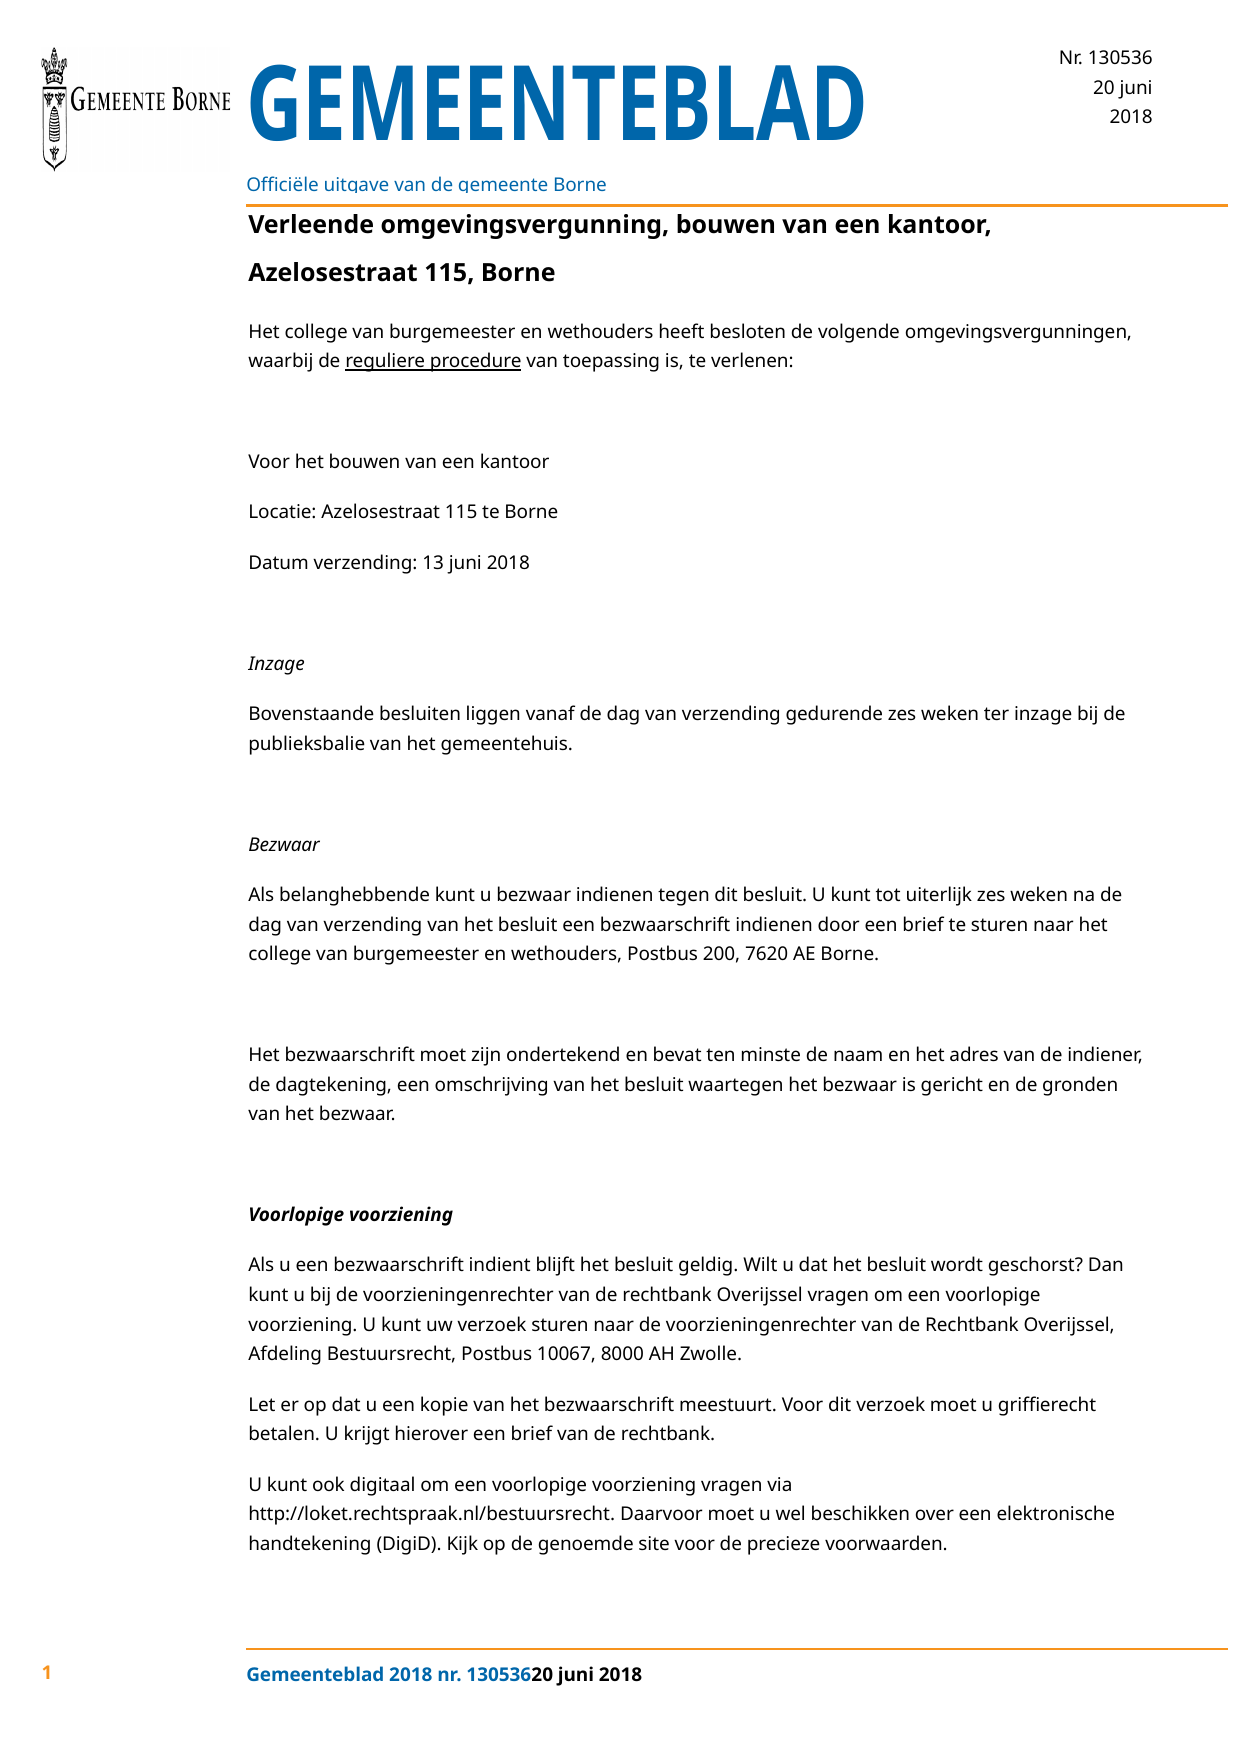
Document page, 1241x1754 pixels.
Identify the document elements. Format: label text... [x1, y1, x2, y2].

text Bezwaar [248, 831, 1152, 857]
text U kunt ook digitaal om een voorlopige voorziening vragen via http://loket.rechtspraak.nl/bestuursrecht. Daarvoor moet u wel beschikken over een elektronische handtekening (DigiD). Kijk op de genoemde site voor de precieze voorwaarden. [248, 1471, 1152, 1556]
text Inzage [248, 650, 1152, 676]
text Locatie: Azelosestraat 115 te Borne [248, 499, 1152, 524]
picture [41, 47, 231, 172]
text Datum verzending: 13 juni 2018 [248, 549, 1152, 575]
text Het college van burgemeester en wethouders heeft besloten de volgende omgevingsvergunningen, waarbij de reguliere procedure van toepassing is, te verlenen: [248, 318, 1152, 373]
text Voorlopige voorziening [248, 1201, 1152, 1227]
text Let er op dat u een kopie van het bezwaarschrift meestuurt. Voor dit verzoek moet u griffierecht betalen. U krijgt hierover een brief van de rechtbank. [248, 1391, 1152, 1446]
text Het bezwaarschrift moet zijn ondertekend en bevat ten minste de naam en het adres van de indiener, de dagtekening, een omschrijving van het besluit waartegen het bezwaar is gericht en de gronden van het bezwaar. [248, 1041, 1152, 1126]
text Als belanghebbende kunt u bezwaar indienen tegen dit besluit. U kunt tot uiterlijk zes weken na de dag van verzending van het besluit een bezwaarschrift indienen door een brief te sturen naar het college van burgemeester en wethouders, Postbus 200, 7620 AE Borne. [248, 881, 1152, 966]
text Bovenstaande besluiten liggen vanaf de dag van verzending gedurende zes weken ter inzage bij de publieksbalie van het gemeentehuis. [248, 700, 1152, 756]
text Als u een bezwaarschrift indient blijft het besluit geldig. Wilt u dat het besluit wordt geschorst? Dan kunt u bij de voorzieningenrechter van de rechtbank Overijssel vragen om een voorlopige voorziening. U kunt uw verzoek sturen naar de voorzieningenrechter van de Rechtbank Overijssel, Afdeling Bestuursrecht, Postbus 10067, 8000 AH Zwolle. [248, 1252, 1152, 1366]
text Verleende omgevingsvergunning, bouwen van een kantoor, Azelosestraat 115, Borne [248, 207, 1152, 288]
text Voor het bouwen van een kantoor [248, 448, 1152, 474]
